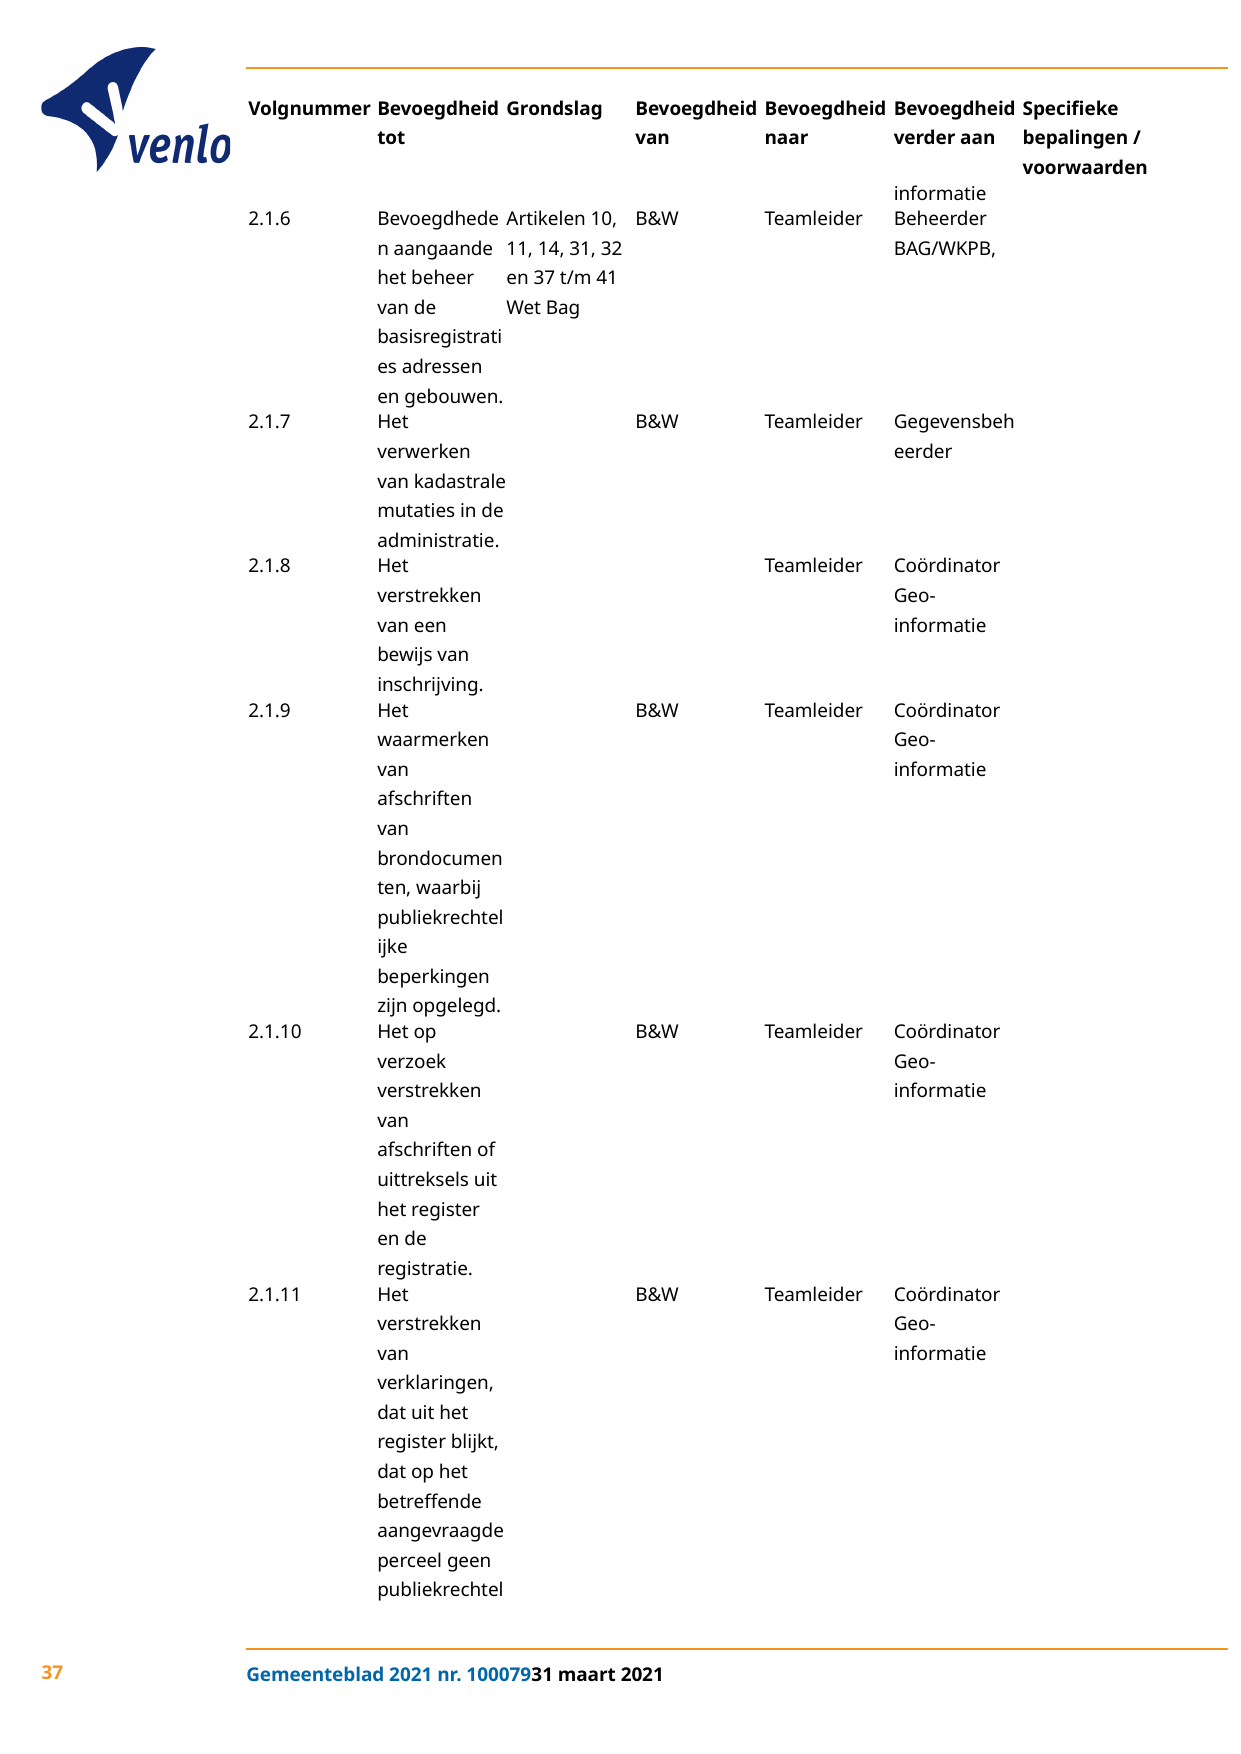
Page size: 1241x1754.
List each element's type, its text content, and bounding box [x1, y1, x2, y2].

table_cell [506, 1018, 635, 1281]
table_cell [1023, 205, 1152, 409]
table_cell Coördinator Geo-informatie [894, 1281, 1022, 1602]
table_cell B&W [635, 409, 764, 553]
table_cell [248, 180, 377, 205]
table_cell Teamleider [764, 409, 893, 553]
table_cell Artikelen 10, 11, 14, 31, 32 en 37 t/m 41 Wet Bag [506, 205, 635, 409]
table_cell Coördinator Geo-informatie [894, 553, 1022, 697]
table_cell B&W [635, 1018, 764, 1281]
table_header Bevoegdheid van [635, 95, 764, 180]
table_header Bevoegdheid verder aan [894, 95, 1022, 180]
table_cell Teamleider [764, 1281, 893, 1602]
table_cell Het verstrekken van verklaringen, dat uit het register blijkt, dat op het betreffende aangevraagde perceel geen publiekrechtel [377, 1281, 506, 1602]
table_cell [764, 180, 893, 205]
table_header Bevoegdheid tot [377, 95, 506, 180]
table_cell [1023, 409, 1152, 553]
table_cell [506, 180, 635, 205]
table_header Volgnummer [248, 95, 377, 180]
table_cell [1023, 1281, 1152, 1602]
table_cell 2.1.11 [248, 1281, 377, 1602]
table_cell informatie [894, 180, 1022, 205]
table_cell [1023, 180, 1152, 205]
table_cell B&W [635, 1281, 764, 1602]
table_cell [635, 553, 764, 697]
picture [41, 47, 231, 172]
table_cell [506, 697, 635, 1018]
table_header Bevoegdheid naar [764, 95, 893, 180]
table_cell Coördinator Geo-informatie [894, 1018, 1022, 1281]
table_cell [506, 1281, 635, 1602]
table_cell Teamleider [764, 1018, 893, 1281]
table_cell [1023, 1018, 1152, 1281]
table_cell [1023, 697, 1152, 1018]
table_cell 2.1.6 [248, 205, 377, 409]
table_cell Het waarmerken van afschriften van brondocumenten, waarbij publiekrechtelijke beperkingen zijn opgelegd. [377, 697, 506, 1018]
table_cell [635, 180, 764, 205]
table_cell 2.1.8 [248, 553, 377, 697]
table_cell Beheerder BAG/WKPB, [894, 205, 1022, 409]
table_cell [506, 553, 635, 697]
table_cell B&W [635, 205, 764, 409]
table_cell Teamleider [764, 553, 893, 697]
table_cell 2.1.10 [248, 1018, 377, 1281]
table_cell [506, 409, 635, 553]
table_cell Coördinator Geo-informatie [894, 697, 1022, 1018]
table_cell Het verwerken van kadastrale mutaties in de administratie. [377, 409, 506, 553]
table_cell 2.1.9 [248, 697, 377, 1018]
table_header Specifieke bepalingen / voorwaarden [1023, 95, 1152, 180]
table_cell [1023, 553, 1152, 697]
table_cell Teamleider [764, 205, 893, 409]
table_cell Gegevensbeheerder [894, 409, 1022, 553]
table_cell Bevoegdheden aangaande het beheer van de basisregistraties adressen en gebouwen. [377, 205, 506, 409]
table_cell Het op verzoek verstrekken van afschriften of uittreksels uit het register en de registratie. [377, 1018, 506, 1281]
table_header Grondslag [506, 95, 635, 180]
table_cell Het verstrekken van een bewijs van inschrijving. [377, 553, 506, 697]
table_cell Teamleider [764, 697, 893, 1018]
table_cell 2.1.7 [248, 409, 377, 553]
table_cell B&W [635, 697, 764, 1018]
table_cell [377, 180, 506, 205]
